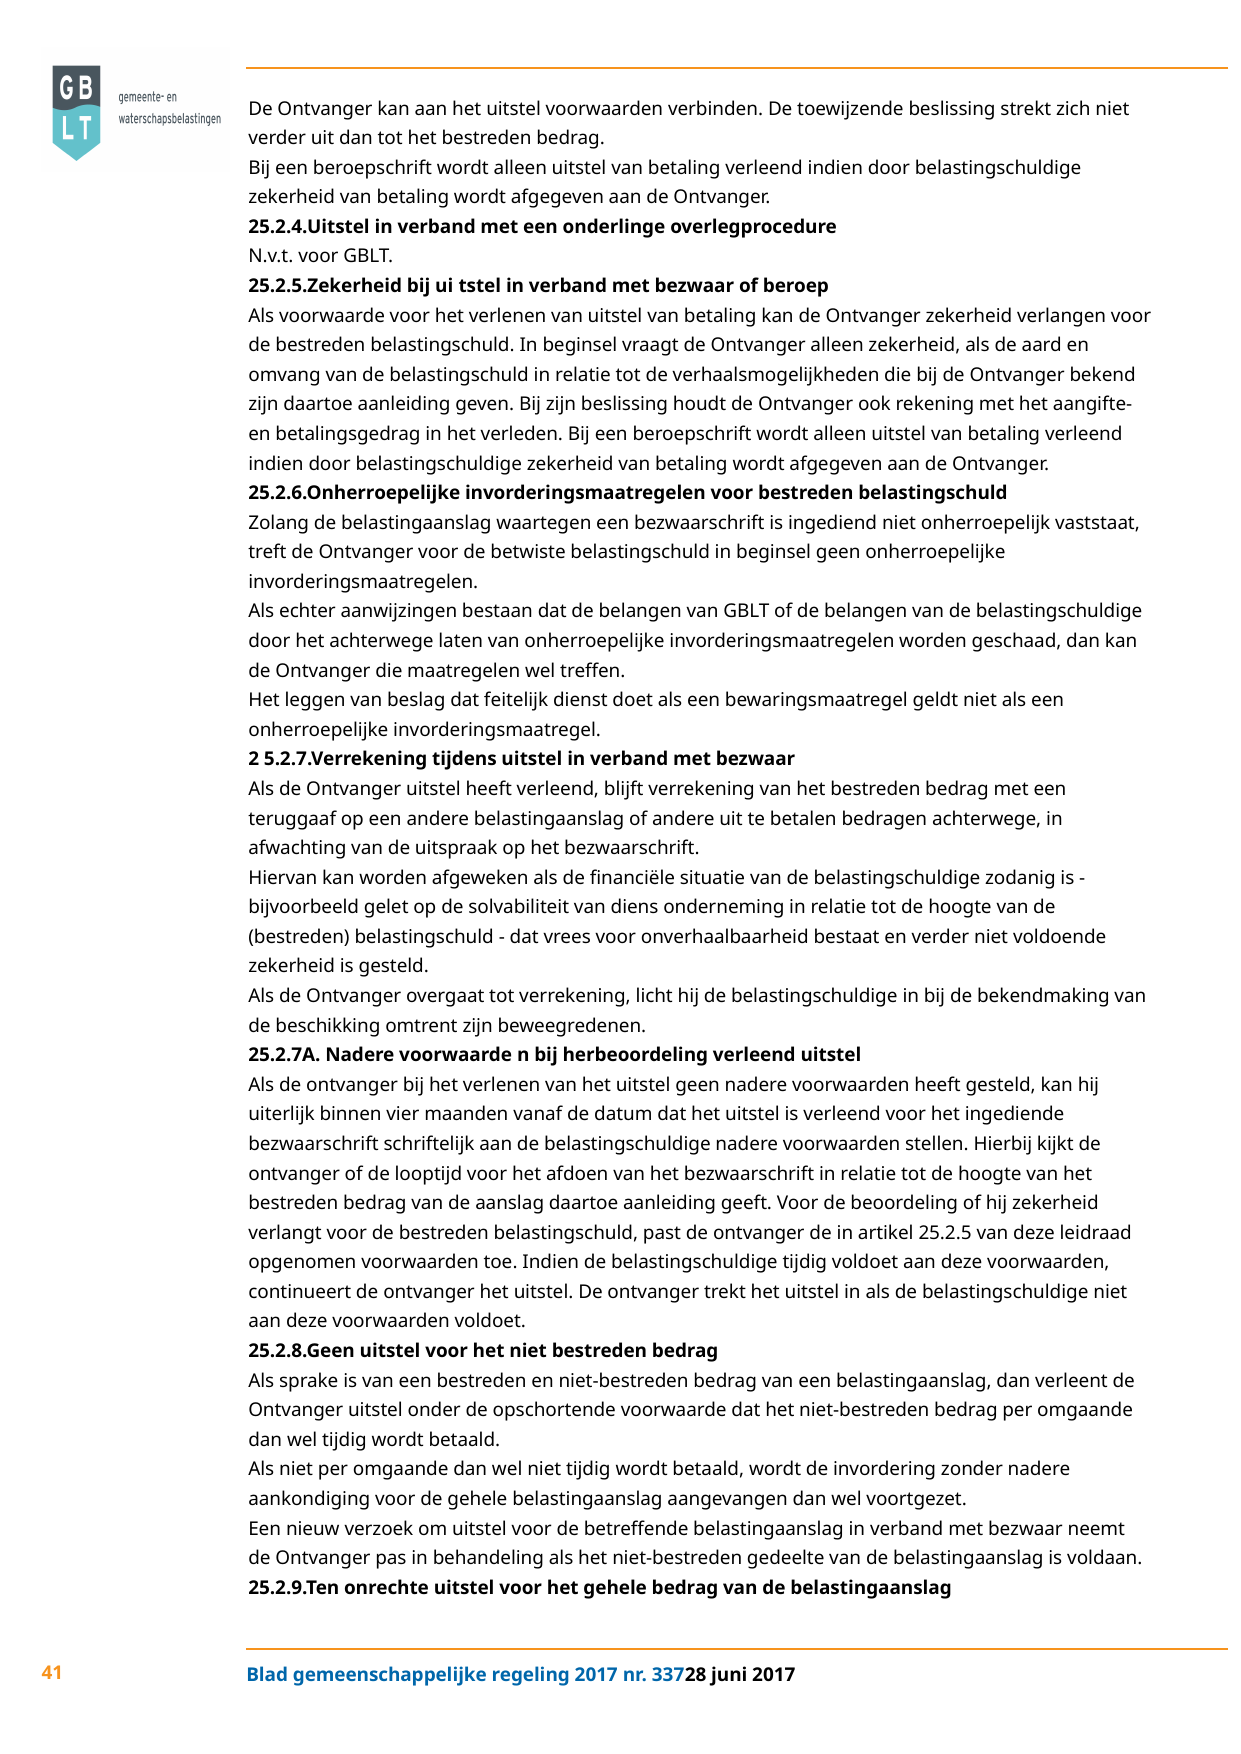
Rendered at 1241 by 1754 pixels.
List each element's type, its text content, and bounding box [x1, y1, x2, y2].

text Als echter aanwijzingen bestaan dat de belangen van GBLT of de belangen van de belastingschuldige door het achterwege laten van onherroepelijke invorderingsmaatregelen worden geschaad, dan kan de Ontvanger die maatregelen wel treffen. [248, 598, 1152, 683]
text Hiervan kan worden afgeweken als de financiële situatie van de belastingschuldige zodanig is - bijvoorbeeld gelet op de solvabiliteit van diens onderneming in relatie tot de hoogte van de (bestreden) belastingschuld - dat vrees voor onverhaalbaarheid bestaat en verder niet voldoende zekerheid is gesteld. [248, 864, 1152, 978]
text 25.2.9.Ten onrechte uitstel voor het gehele bedrag van de belastingaanslag [248, 1574, 1152, 1600]
text N.v.t. voor GBLT. [248, 243, 1152, 268]
text Als voorwaarde voor het verlenen van uitstel van betaling kan de Ontvanger zekerheid verlangen voor de bestreden belastingschuld. In beginsel vraagt de Ontvanger alleen zekerheid, als de aard en omvang van de belastingschuld in relatie tot de verhaalsmogelijkheden die bij de Ontvanger bekend zijn daartoe aanleiding geven. Bij zijn beslissing houdt de Ontvanger ook rekening met het aangifte- en betalingsgedrag in het verleden. Bij een beroepschrift wordt alleen uitstel van betaling verleend indien door belastingschuldige zekerheid van betaling wordt afgegeven aan de Ontvanger. [248, 302, 1152, 476]
text Als niet per omgaande dan wel niet tijdig wordt betaald, wordt de invordering zonder nadere aankondiging voor de gehele belastingaanslag aangevangen dan wel voortgezet. [248, 1456, 1152, 1511]
text De Ontvanger kan aan het uitstel voorwaarden verbinden. De toewijzende beslissing strekt zich niet verder uit dan tot het bestreden bedrag. [248, 95, 1152, 150]
text 2 5.2.7.Verrekening tijdens uitstel in verband met bezwaar [248, 746, 1152, 771]
text Het leggen van beslag dat feitelijk dienst doet als een bewaringsmaatregel geldt niet als een onherroepelijke invorderingsmaatregel. [248, 686, 1152, 742]
text Als de Ontvanger uitstel heeft verleend, blijft verrekening van het bestreden bedrag met een teruggaaf op een andere belastingaanslag of andere uit te betalen bedragen achterwege, in afwachting van de uitspraak op het bezwaarschrift. [248, 775, 1152, 860]
text 25.2.6.Onherroepelijke invorderingsmaatregelen voor bestreden belastingschuld [248, 479, 1152, 505]
text 25.2.8.Geen uitstel voor het niet bestreden bedrag [248, 1337, 1152, 1363]
text Als de Ontvanger overgaat tot verrekening, licht hij de belastingschuldige in bij de bekendmaking van de beschikking omtrent zijn beweegredenen. [248, 982, 1152, 1038]
text Een nieuw verzoek om uitstel voor de betreffende belastingaanslag in verband met bezwaar neemt de Ontvanger pas in behandeling als het niet-bestreden gedeelte van de belastingaanslag is voldaan. [248, 1515, 1152, 1570]
text 25.2.7A. Nadere voorwaarde n bij herbeoordeling verleend uitstel [248, 1041, 1152, 1067]
text Bij een beroepschrift wordt alleen uitstel van betaling verleend indien door belastingschuldige zekerheid van betaling wordt afgegeven aan de Ontvanger. [248, 154, 1152, 209]
picture [41, 47, 231, 172]
text Als sprake is van een bestreden en niet-bestreden bedrag van een belastingaanslag, dan verleent de Ontvanger uitstel onder de opschortende voorwaarde dat het niet-bestreden bedrag per omgaande dan wel tijdig wordt betaald. [248, 1367, 1152, 1452]
text 25.2.5.Zekerheid bij ui tstel in verband met bezwaar of beroep [248, 272, 1152, 298]
text 25.2.4.Uitstel in verband met een onderlinge overlegprocedure [248, 213, 1152, 239]
text Als de ontvanger bij het verlenen van het uitstel geen nadere voorwaarden heeft gesteld, kan hij uiterlijk binnen vier maanden vanaf de datum dat het uitstel is verleend voor het ingediende bezwaarschrift schriftelijk aan de belastingschuldige nadere voorwaarden stellen. Hierbij kijkt de ontvanger of de looptijd voor het afdoen van het bezwaarschrift in relatie tot de hoogte van het bestreden bedrag van de aanslag daartoe aanleiding geeft. Voor de beoordeling of hij zekerheid verlangt voor de bestreden belastingschuld, past de ontvanger de in artikel 25.2.5 van deze leidraad opgenomen voorwaarden toe. Indien de belastingschuldige tijdig voldoet aan deze voorwaarden, continueert de ontvanger het uitstel. De ontvanger trekt het uitstel in als de belastingschuldige niet aan deze voorwaarden voldoet. [248, 1071, 1152, 1333]
text Zolang de belastingaanslag waartegen een bezwaarschrift is ingediend niet onherroepelijk vaststaat, treft de Ontvanger voor de betwiste belastingschuld in beginsel geen onherroepelijke invorderingsmaatregelen. [248, 509, 1152, 594]
